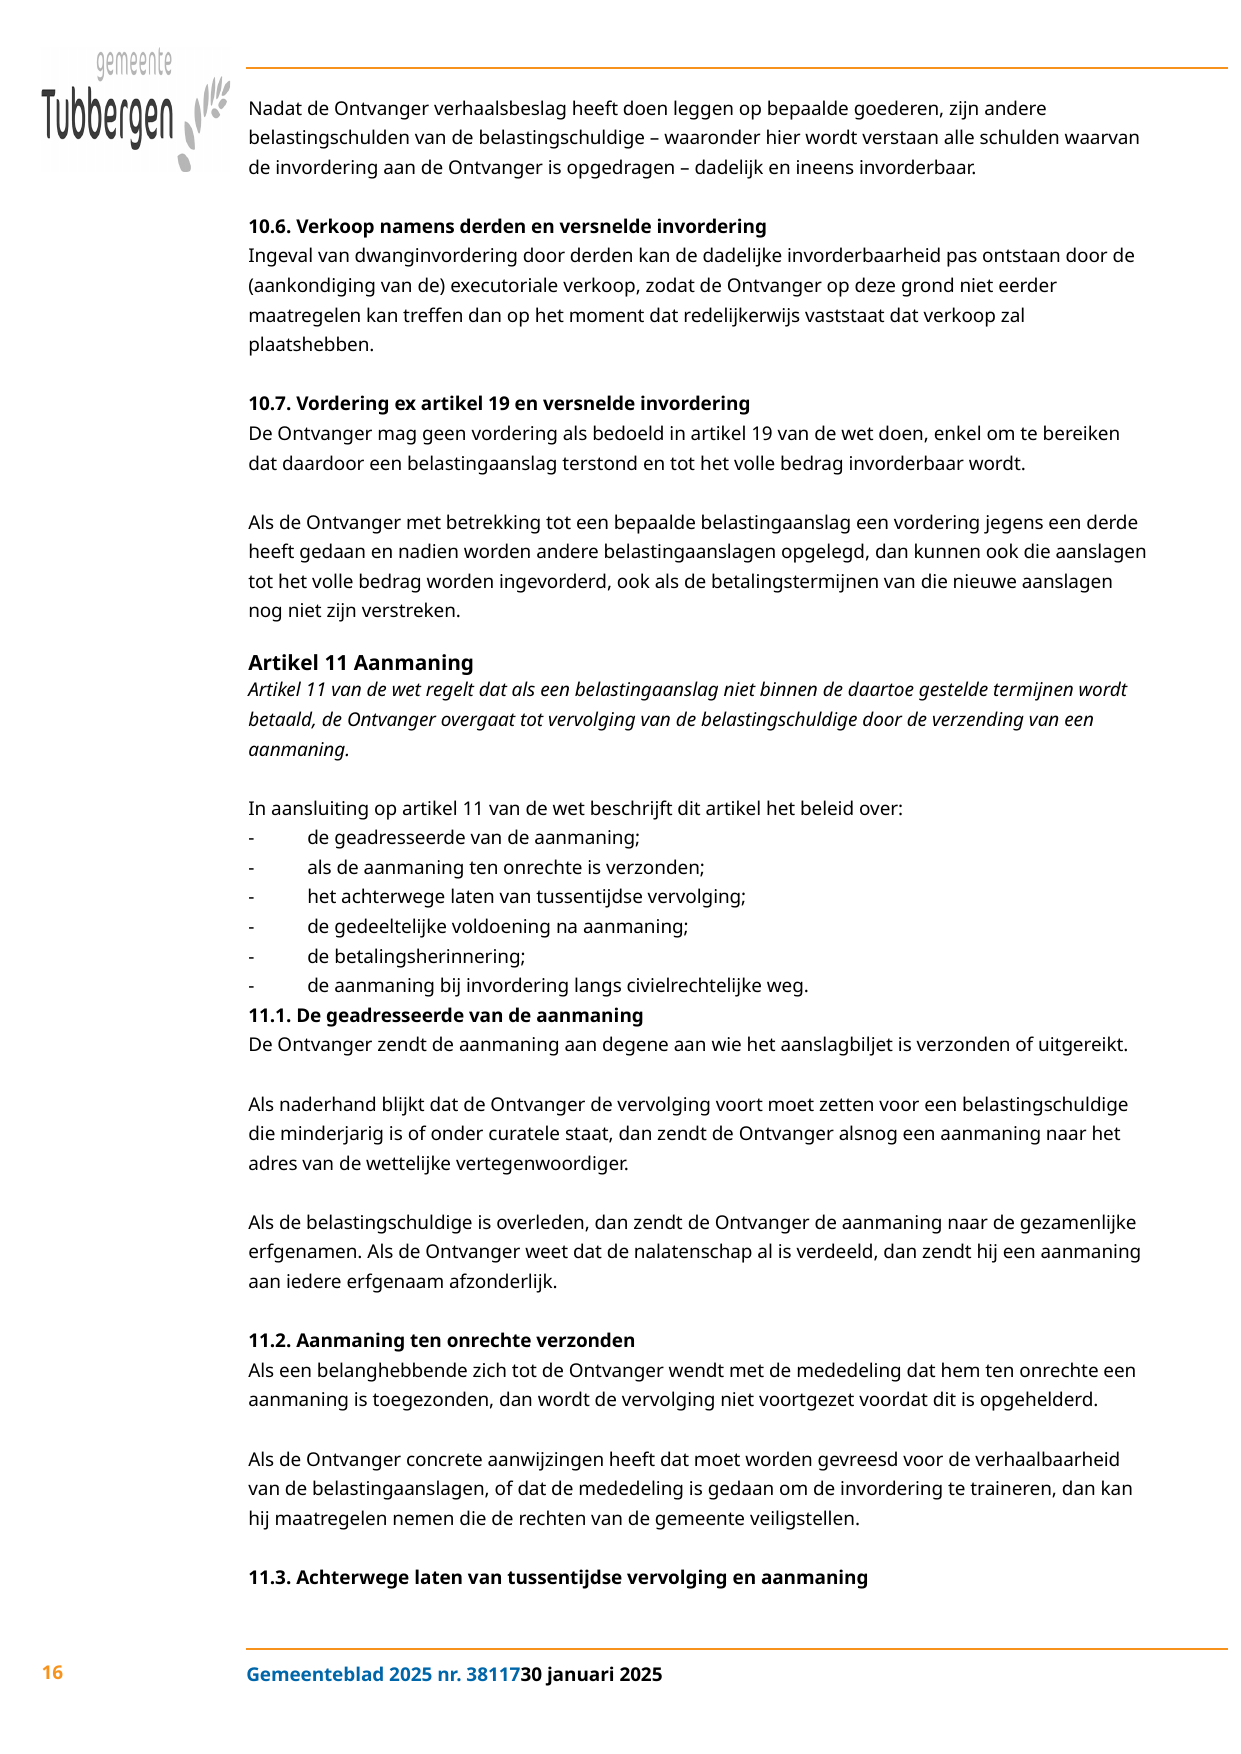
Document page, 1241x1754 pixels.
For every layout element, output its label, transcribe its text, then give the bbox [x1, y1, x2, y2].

list het achterwege laten van tussentijdse vervolging; [248, 884, 1152, 909]
list de aanmaning bij invordering langs civielrechtelijke weg. [248, 972, 1152, 998]
text Artikel 11 van de wet regelt dat als een belastingaanslag niet binnen de daartoe gestelde termijnen wordt betaald, de Ontvanger overgaat tot vervolging van de belastingschuldige door de verzending van een aanmaning. [248, 677, 1152, 761]
text Als de Ontvanger met betrekking tot een bepaalde belastingaanslag een vordering jegens een derde heeft gedaan en nadien worden andere belastingaanslagen opgelegd, dan kunnen ook die aanslagen tot het volle bedrag worden ingevorderd, ook als de betalingstermijnen van die nieuwe aanslagen nog niet zijn verstreken. [248, 509, 1152, 623]
text Als de Ontvanger concrete aanwijzingen heeft dat moet worden gevreesd voor de verhaalbaarheid van de belastingaanslagen, of dat de mededeling is gedaan om de invordering te traineren, dan kan hij maatregelen nemen die de rechten van de gemeente veiligstellen. [248, 1446, 1152, 1531]
text Als een belanghebbende zich tot de Ontvanger wendt met de mededeling dat hem ten onrechte een aanmaning is toegezonden, dan wordt de vervolging niet voortgezet voordat dit is opgehelderd. [248, 1357, 1152, 1412]
text Als naderhand blijkt dat de Ontvanger de vervolging voort moet zetten voor een belastingschuldige die minderjarig is of onder curatele staat, dan zendt de Ontvanger alsnog een aanmaning naar het adres van de wettelijke vertegenwoordiger. [248, 1091, 1152, 1176]
picture [41, 47, 231, 172]
text 10.7. Vordering ex artikel 19 en versnelde invordering [248, 391, 1152, 416]
text Artikel 11 Aanmaning [248, 648, 1152, 677]
text 10.6. Verkoop namens derden en versnelde invordering [248, 213, 1152, 239]
text 11.2. Aanmaning ten onrechte verzonden [248, 1327, 1152, 1353]
list de geadresseerde van de aanmaning; [248, 824, 1152, 850]
list als de aanmaning ten onrechte is verzonden; [248, 854, 1152, 880]
text De Ontvanger zendt de aanmaning aan degene aan wie het aanslagbiljet is verzonden of uitgereikt. [248, 1032, 1152, 1057]
text De Ontvanger mag geen vordering als bedoeld in artikel 19 van de wet doen, enkel om te bereiken dat daardoor een belastingaanslag terstond en tot het volle bedrag invorderbaar wordt. [248, 420, 1152, 476]
list de gedeeltelijke voldoening na aanmaning; [248, 913, 1152, 939]
text 11.1. De geadresseerde van de aanmaning [248, 1002, 1152, 1028]
text Ingeval van dwanginvordering door derden kan de dadelijke invorderbaarheid pas ontstaan door de (aankondiging van de) executoriale verkoop, zodat de Ontvanger op deze grond niet eerder maatregelen kan treffen dan op het moment dat redelijkerwijs vaststaat dat verkoop zal plaatshebben. [248, 243, 1152, 357]
text Als de belastingschuldige is overleden, dan zendt de Ontvanger de aanmaning naar de gezamenlijke erfgenamen. Als de Ontvanger weet dat de nalatenschap al is verdeeld, dan zendt hij een aanmaning aan iedere erfgenaam afzonderlijk. [248, 1209, 1152, 1294]
list de betalingsherinnering; [248, 943, 1152, 968]
text Nadat de Ontvanger verhaalsbeslag heeft doen leggen op bepaalde goederen, zijn andere belastingschulden van de belastingschuldige – waaronder hier wordt verstaan alle schulden waarvan de invordering aan de Ontvanger is opgedragen – dadelijk en ineens invorderbaar. [248, 95, 1152, 180]
text In aansluiting op artikel 11 van de wet beschrijft dit artikel het beleid over: [248, 795, 1152, 821]
text 11.3. Achterwege laten van tussentijdse vervolging en aanmaning [248, 1564, 1152, 1590]
